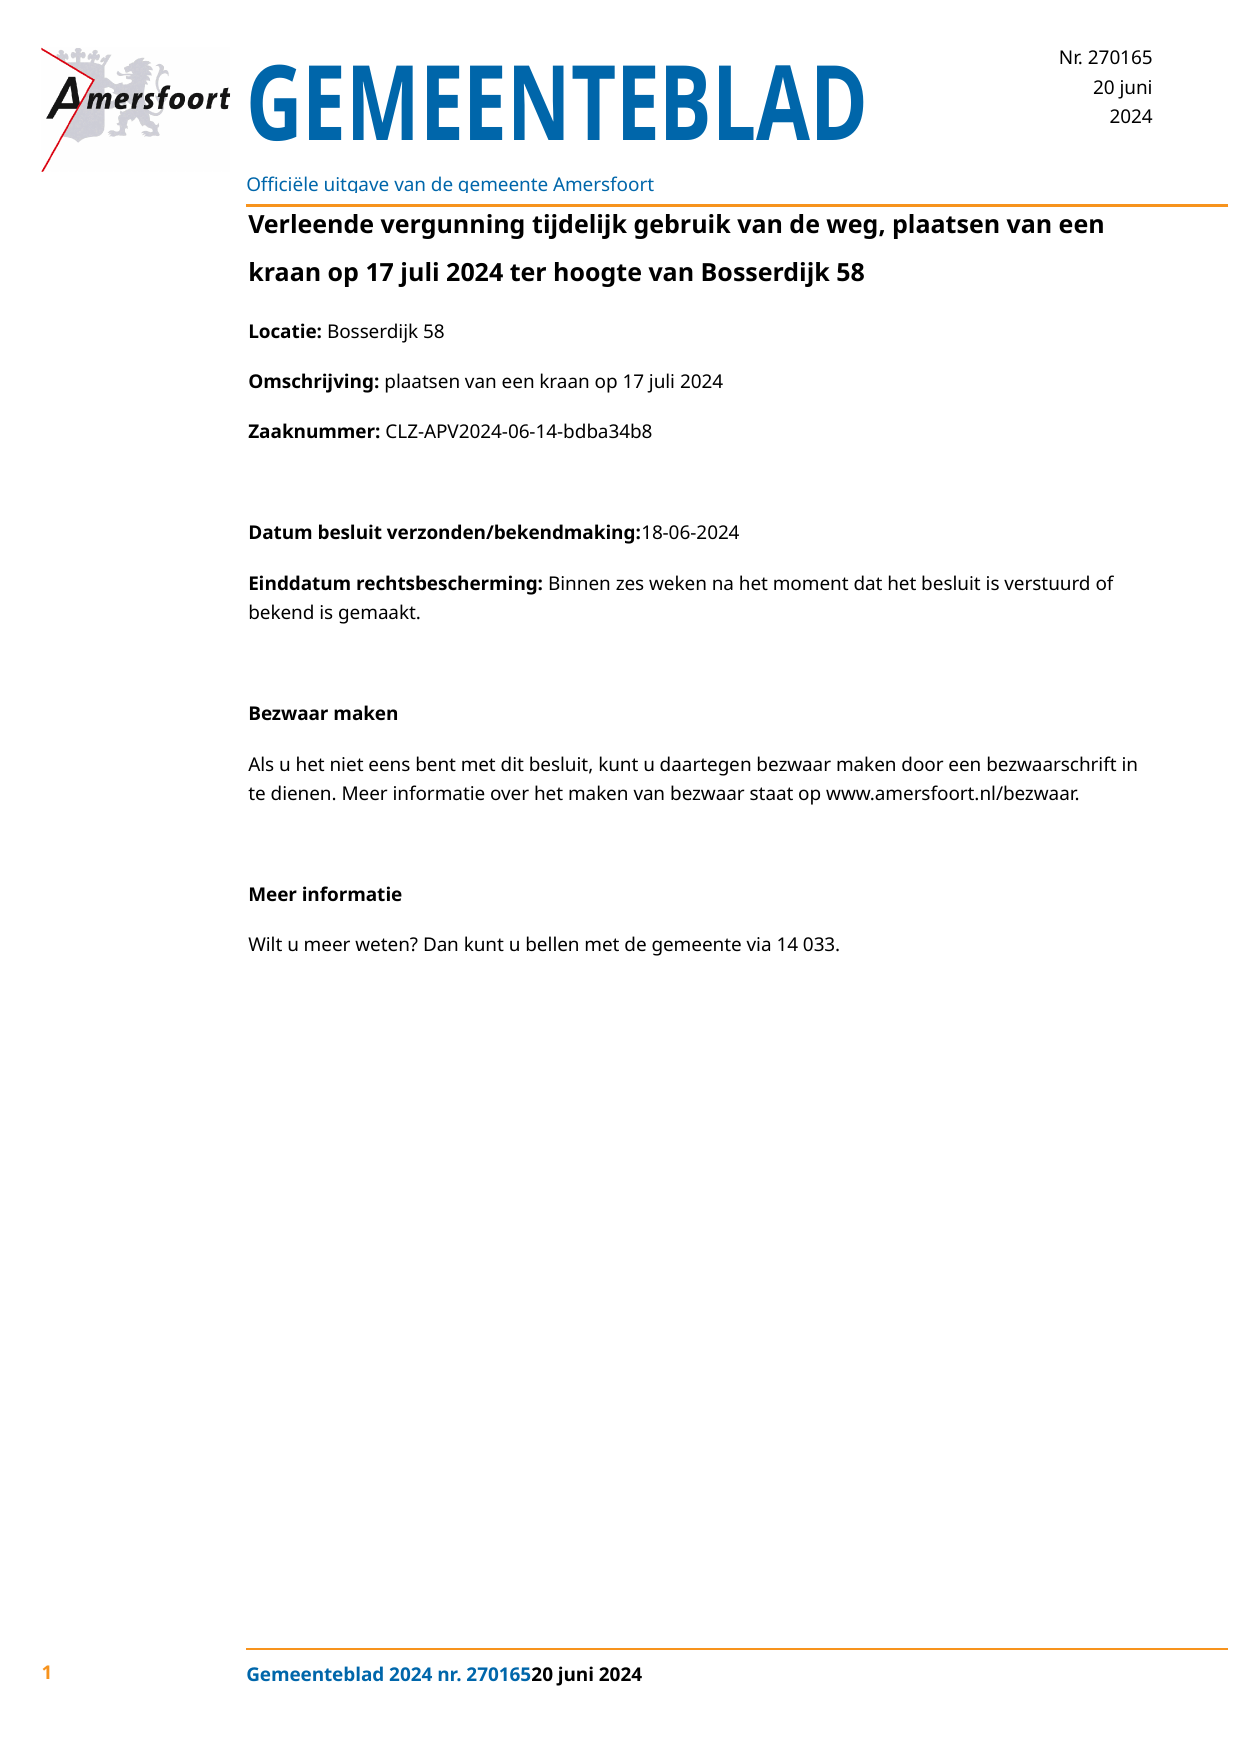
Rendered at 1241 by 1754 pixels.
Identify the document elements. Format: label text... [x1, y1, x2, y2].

text Locatie: Bosserdijk 58 [248, 318, 1152, 344]
text Als u het niet eens bent met dit besluit, kunt u daartegen bezwaar maken door een bezwaarschrift in te dienen. Meer informatie over het maken van bezwaar staat op www.amersfoort.nl/bezwaar. [248, 751, 1152, 806]
text Bezwaar maken [248, 700, 1152, 726]
text Datum besluit verzonden/bekendmaking:18-06-2024 [248, 519, 1152, 545]
text Wilt u meer weten? Dan kunt u bellen met de gemeente via 14 033. [248, 932, 1152, 957]
text Meer informatie [248, 881, 1152, 907]
picture [41, 47, 231, 172]
text Verleende vergunning tijdelijk gebruik van de weg, plaatsen van een kraan op 17 juli 2024 ter hoogte van Bosserdijk 58 [248, 207, 1152, 288]
text Omschrijving: plaatsen van een kraan op 17 juli 2024 [248, 368, 1152, 394]
text Zaaknummer: CLZ-APV2024-06-14-bdba34b8 [248, 419, 1152, 444]
text Einddatum rechtsbescherming: Binnen zes weken na het moment dat het besluit is verstuurd of bekend is gemaakt. [248, 570, 1152, 625]
